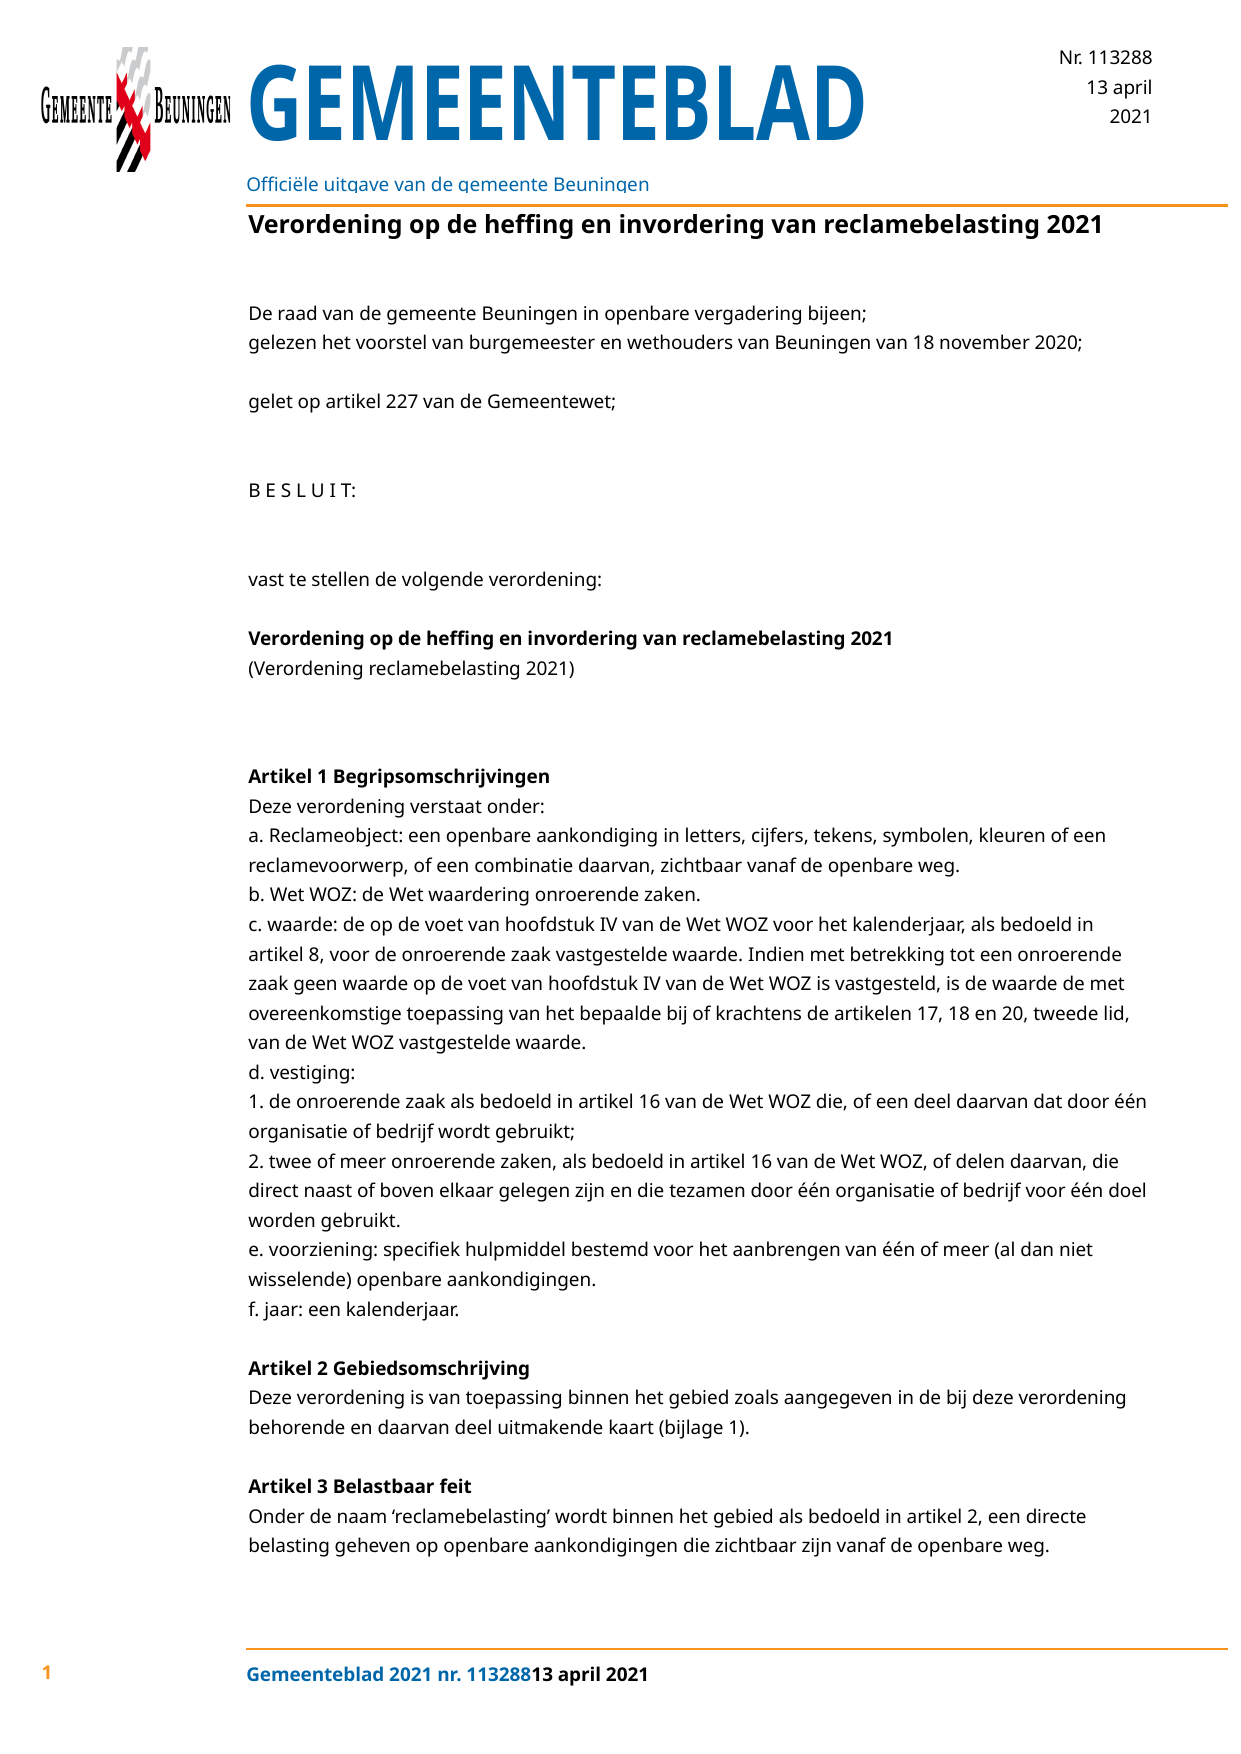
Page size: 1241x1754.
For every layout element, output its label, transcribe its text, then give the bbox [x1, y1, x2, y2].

text c. waarde: de op de voet van hoofdstuk IV van de Wet WOZ voor het kalenderjaar, als bedoeld in artikel 8, voor de onroerende zaak vastgestelde waarde. Indien met betrekking tot een onroerende zaak geen waarde op de voet van hoofdstuk IV van de Wet WOZ is vastgesteld, is de waarde de met overeenkomstige toepassing van het bepaalde bij of krachtens de artikelen 17, 18 en 20, tweede lid, van de Wet WOZ vastgestelde waarde. [248, 911, 1152, 1055]
text De raad van de gemeente Beuningen in openbare vergadering bijeen; [248, 300, 1152, 326]
text Deze verordening is van toepassing binnen het gebied zoals aangegeven in de bij deze verordening behorende en daarvan deel uitmakende kaart (bijlage 1). [248, 1384, 1152, 1440]
text Onder de naam ‘reclamebelasting’ wordt binnen het gebied als bedoeld in artikel 2, een directe belasting geheven op openbare aankondigingen die zichtbaar zijn vanaf de openbare weg. [248, 1503, 1152, 1558]
text a. Reclameobject: een openbare aankondiging in letters, cijfers, tekens, symbolen, kleuren of een reclamevoorwerp, of een combinatie daarvan, zichtbaar vanaf de openbare weg. [248, 822, 1152, 878]
text vast te stellen de volgende verordening: [248, 566, 1152, 592]
text Artikel 2 Gebiedsomschrijving [248, 1355, 1152, 1381]
text Deze verordening verstaat onder: [248, 793, 1152, 819]
text e. voorziening: specifiek hulpmiddel bestemd voor het aanbrengen van één of meer (al dan niet wisselende) openbare aankondigingen. [248, 1237, 1152, 1292]
text (Verordening reclamebelasting 2021) [248, 655, 1152, 681]
text d. vestiging: [248, 1059, 1152, 1085]
text B E S L U I T: [248, 477, 1152, 503]
text 1. de onroerende zaak als bedoeld in artikel 16 van de Wet WOZ die, of een deel daarvan dat door één organisatie of bedrijf wordt gebruikt; [248, 1089, 1152, 1144]
text b. Wet WOZ: de Wet waardering onroerende zaken. [248, 882, 1152, 907]
text gelezen het voorstel van burgemeester en wethouders van Beuningen van 18 november 2020; [248, 329, 1152, 355]
picture [41, 47, 231, 172]
text gelet op artikel 227 van de Gemeentewet; [248, 389, 1152, 414]
text Verordening op de heffing en invordering van reclamebelasting 2021 [248, 207, 1152, 241]
text 2. twee of meer onroerende zaken, als bedoeld in artikel 16 van de Wet WOZ, of delen daarvan, die direct naast of boven elkaar gelegen zijn en die tezamen door één organisatie of bedrijf voor één doel worden gebruikt. [248, 1148, 1152, 1233]
text Verordening op de heffing en invordering van reclamebelasting 2021 [248, 625, 1152, 651]
text Artikel 3 Belastbaar feit [248, 1473, 1152, 1499]
text f. jaar: een kalenderjaar. [248, 1296, 1152, 1322]
text Artikel 1 Begripsomschrijvingen [248, 763, 1152, 789]
